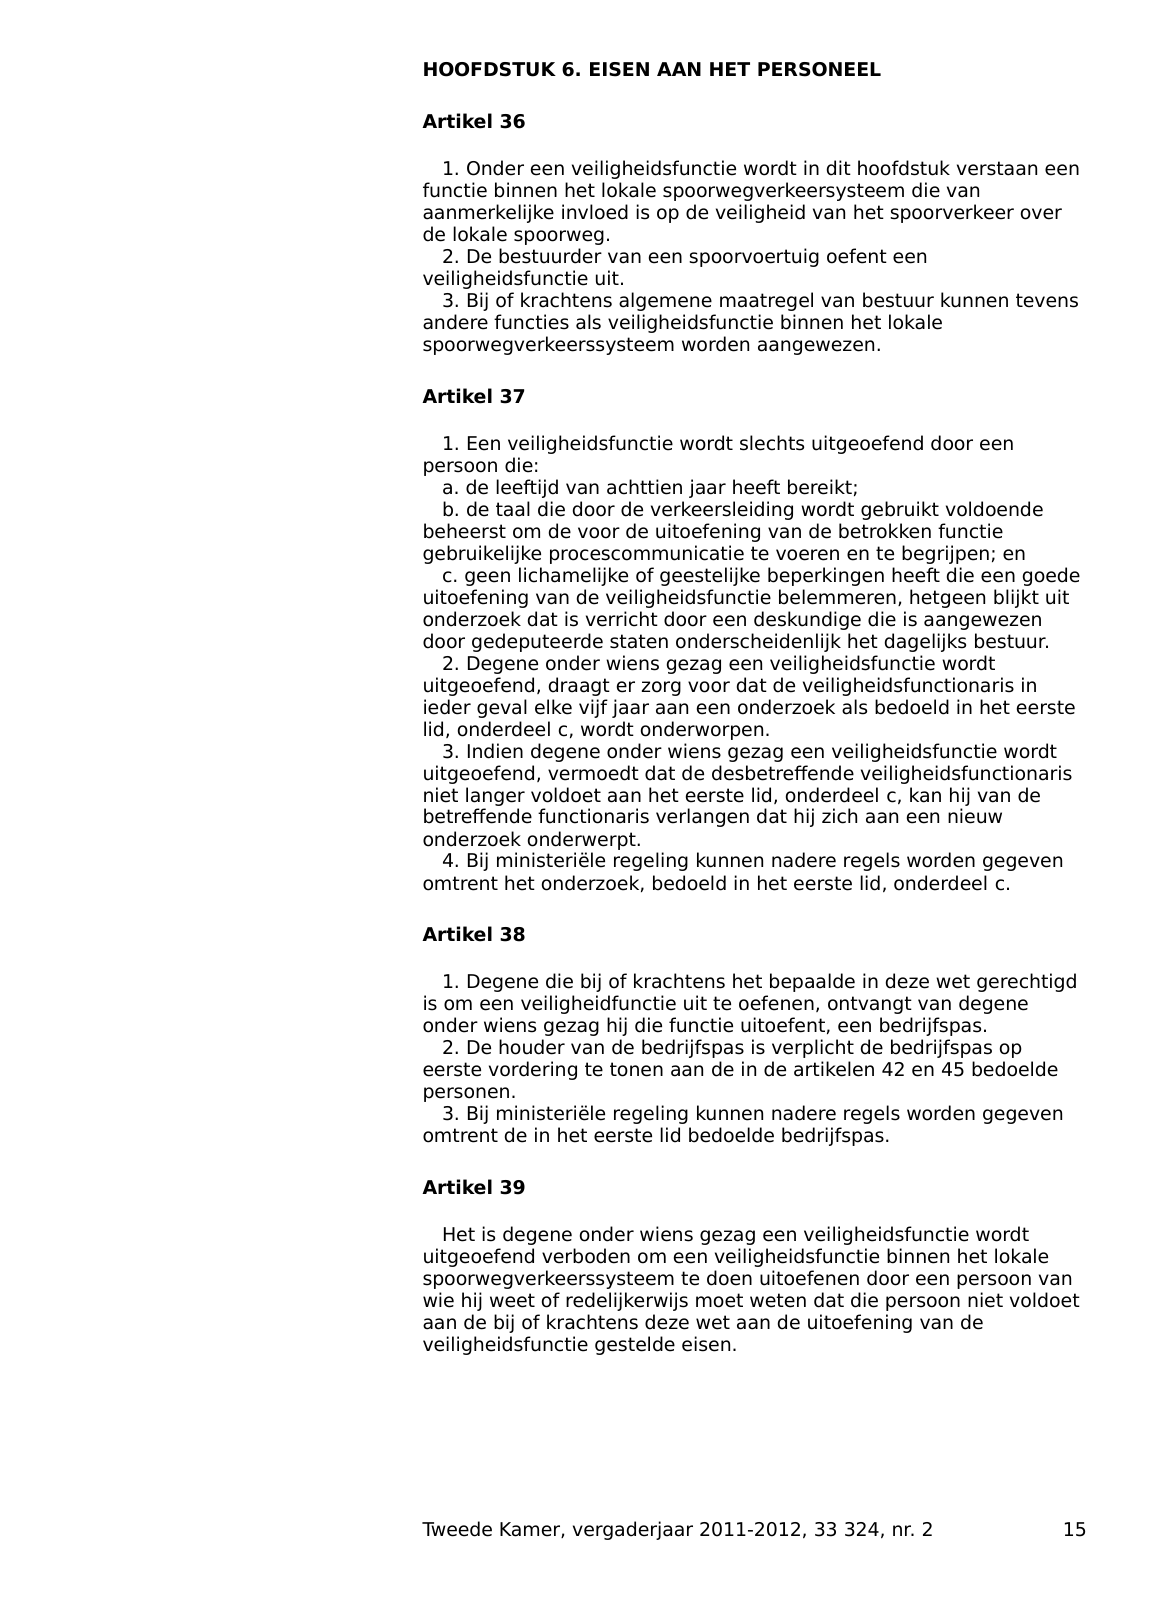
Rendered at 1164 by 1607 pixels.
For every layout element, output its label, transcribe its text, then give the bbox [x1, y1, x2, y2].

text 1. Een veiligheidsfunctie wordt slechts uitgeoefend door een persoon die: [422, 433, 1087, 477]
subtitle Artikel 39 [422, 1177, 1087, 1199]
text a. de leeftijd van achttien jaar heeft bereikt; [422, 477, 1087, 499]
subtitle Artikel 38 [422, 924, 1087, 946]
text 4. Bij ministeriële regeling kunnen nadere regels worden gegeven omtrent het onderzoek, bedoeld in het eerste lid, onderdeel c. [422, 850, 1087, 894]
text 1. Degene die bij of krachtens het bepaalde in deze wet gerechtigd is om een veiligheidfunctie uit te oefenen, ontvangt van degene onder wiens gezag hij die functie uitoefent, een bedrijfspas. [422, 971, 1087, 1037]
subtitle HOOFDSTUK 6. EISEN AAN HET PERSONEEL [422, 59, 1087, 81]
text 2. De houder van de bedrijfspas is verplicht de bedrijfspas op eerste vordering te tonen aan de in de artikelen 42 en 45 bedoelde personen. [422, 1037, 1087, 1103]
text 3. Bij ministeriële regeling kunnen nadere regels worden gegeven omtrent de in het eerste lid bedoelde bedrijfspas. [422, 1103, 1087, 1147]
text 1. Onder een veiligheidsfunctie wordt in dit hoofdstuk verstaan een functie binnen het lokale spoorwegverkeersysteem die van aanmerkelijke invloed is op de veiligheid van het spoorverkeer over de lokale spoorweg. [422, 158, 1087, 246]
text 3. Bij of krachtens algemene maatregel van bestuur kunnen tevens andere functies als veiligheidsfunctie binnen het lokale spoorwegverkeerssysteem worden aangewezen. [422, 290, 1087, 356]
text 3. Indien degene onder wiens gezag een veiligheidsfunctie wordt uitgeoefend, vermoedt dat de desbetreffende veiligheidsfunctionaris niet langer voldoet aan het eerste lid, onderdeel c, kan hij van de betreffende functionaris verlangen dat hij zich aan een nieuw onderzoek onderwerpt. [422, 741, 1087, 850]
text 2. De bestuurder van een spoorvoertuig oefent een veiligheidsfunctie uit. [422, 246, 1087, 290]
text c. geen lichamelijke of geestelijke beperkingen heeft die een goede uitoefening van de veiligheidsfunctie belemmeren, hetgeen blijkt uit onderzoek dat is verricht door een deskundige die is aangewezen door gedeputeerde staten onderscheidenlijk het dagelijks bestuur. [422, 565, 1087, 653]
subtitle Artikel 37 [422, 386, 1087, 408]
text 2. Degene onder wiens gezag een veiligheidsfunctie wordt uitgeoefend, draagt er zorg voor dat de veiligheidsfunctionaris in ieder geval elke vijf jaar aan een onderzoek als bedoeld in het eerste lid, onderdeel c, wordt onderworpen. [422, 653, 1087, 741]
subtitle Artikel 36 [422, 111, 1087, 133]
text Het is degene onder wiens gezag een veiligheidsfunctie wordt uitgeoefend verboden om een veiligheidsfunctie binnen het lokale spoorwegverkeerssysteem te doen uitoefenen door een persoon van wie hij weet of redelijkerwijs moet weten dat die persoon niet voldoet aan de bij of krachtens deze wet aan de uitoefening van de veiligheidsfunctie gestelde eisen. [422, 1224, 1087, 1356]
text b. de taal die door de verkeersleiding wordt gebruikt voldoende beheerst om de voor de uitoefening van de betrokken functie gebruikelijke procescommunicatie te voeren en te begrijpen; en [422, 499, 1087, 565]
